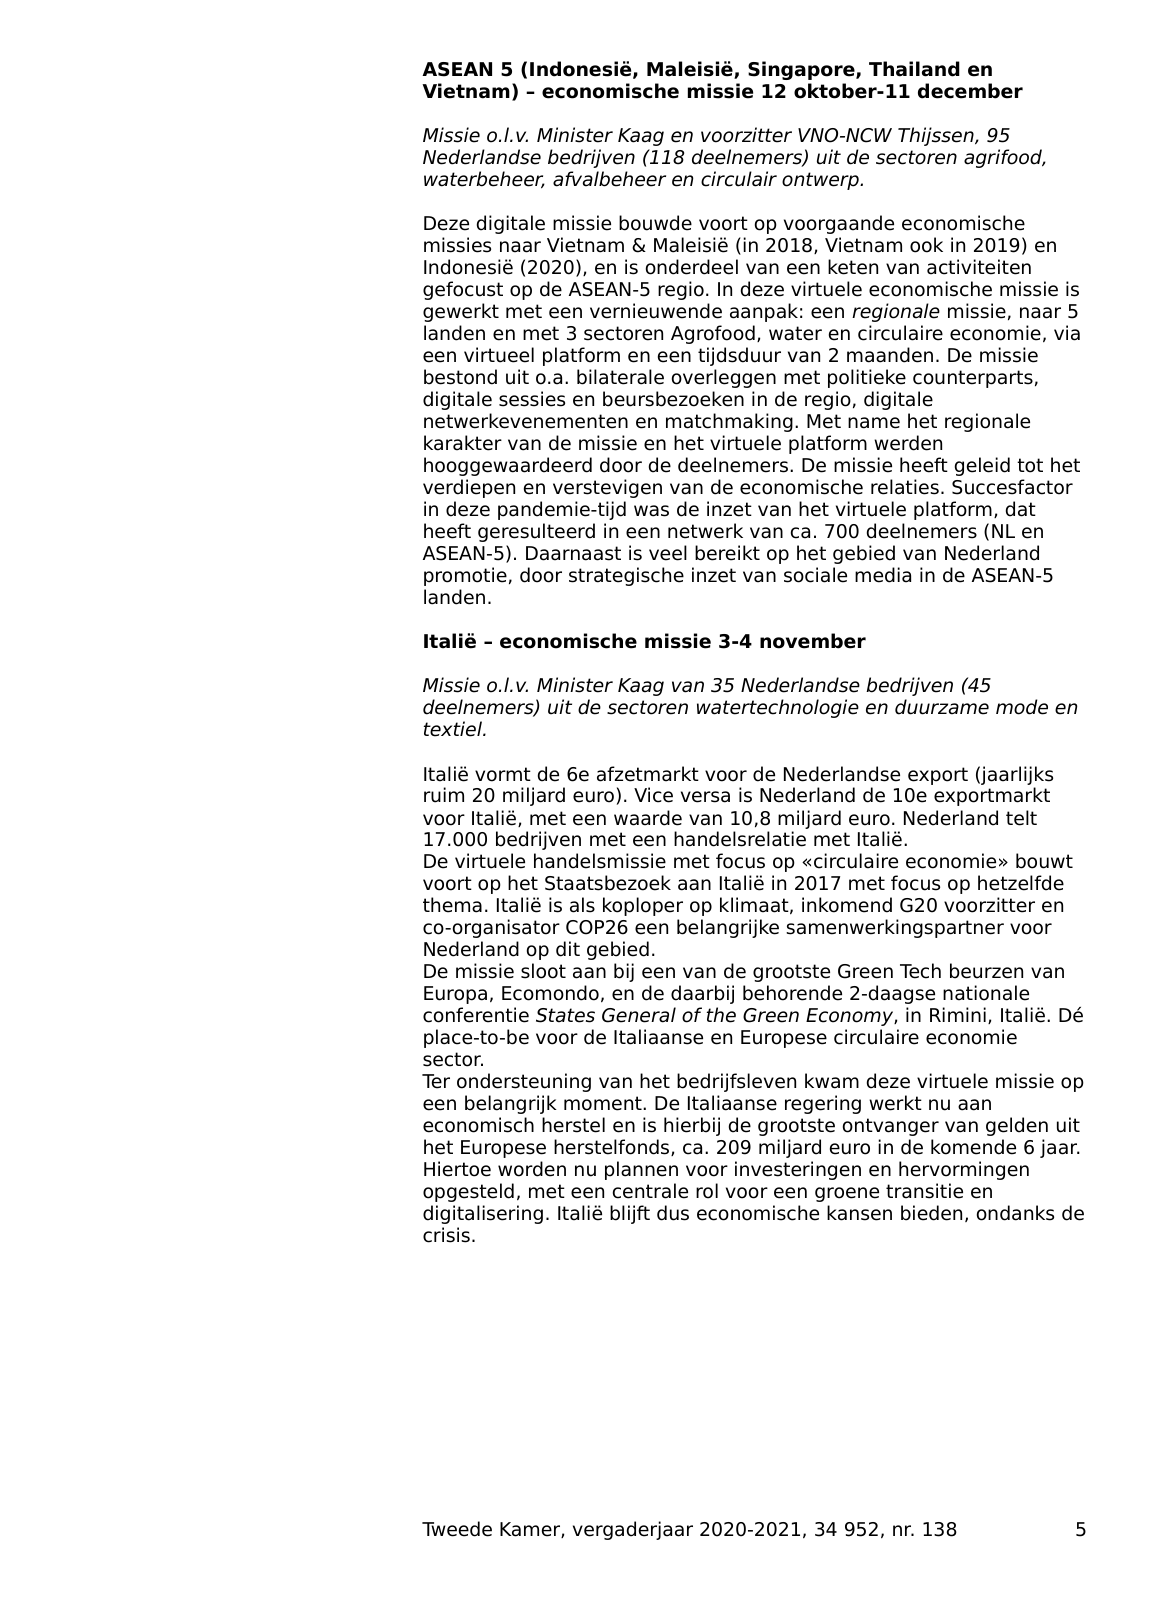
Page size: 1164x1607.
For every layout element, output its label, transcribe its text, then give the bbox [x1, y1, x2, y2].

text Deze digitale missie bouwde voort op voorgaande economische missies naar Vietnam & Maleisië (in 2018, Vietnam ook in 2019) en Indonesië (2020), en is onderdeel van een keten van activiteiten gefocust op de ASEAN-5 regio. In deze virtuele economische missie is gewerkt met een vernieuwende aanpak: een regionale missie, naar 5 landen en met 3 sectoren Agrofood, water en circulaire economie, via een virtueel platform en een tijdsduur van 2 maanden. De missie bestond uit o.a. bilaterale overleggen met politieke counterparts, digitale sessies en beursbezoeken in de regio, digitale netwerkevenementen en matchmaking. Met name het regionale karakter van de missie en het virtuele platform werden hooggewaardeerd door de deelnemers. De missie heeft geleid tot het verdiepen en verstevigen van de economische relaties. Succesfactor in deze pandemie-tijd was de inzet van het virtuele platform, dat heeft geresulteerd in een netwerk van ca. 700 deelnemers (NL en ASEAN-5). Daarnaast is veel bereikt op het gebied van Nederland promotie, door strategische inzet van sociale media in de ASEAN-5 landen. [422, 213, 1087, 609]
subtitle ASEAN 5 (Indonesië, Maleisië, Singapore, Thailand en Vietnam) – economische missie 12 oktober-11 december [422, 59, 1087, 103]
text De missie sloot aan bij een van de grootste Green Tech beurzen van Europa, Ecomondo, en de daarbij behorende 2-daagse nationale conferentie States General of the Green Economy, in Rimini, Italië. Dé place-to-be voor de Italiaanse en Europese circulaire economie sector. [422, 961, 1087, 1071]
subtitle Italië – economische missie 3-4 november [422, 631, 1087, 653]
subtitle Missie o.l.v. Minister Kaag en voorzitter VNO-NCW Thijssen, 95 Nederlandse bedrijven (118 deelnemers) uit de sectoren agrifood, waterbeheer, afvalbeheer en circulair ontwerp. [422, 125, 1087, 191]
text Italië vormt de 6e afzetmarkt voor de Nederlandse export (jaarlijks ruim 20 miljard euro). Vice versa is Nederland de 10e exportmarkt voor Italië, met een waarde van 10,8 miljard euro. Nederland telt 17.000 bedrijven met een handelsrelatie met Italië. [422, 763, 1087, 851]
text De virtuele handelsmissie met focus op «circulaire economie» bouwt voort op het Staatsbezoek aan Italië in 2017 met focus op hetzelfde thema. Italië is als koploper op klimaat, inkomend G20 voorzitter en co-organisator COP26 een belangrijke samenwerkingspartner voor Nederland op dit gebied. [422, 851, 1087, 961]
text Ter ondersteuning van het bedrijfsleven kwam deze virtuele missie op een belangrijk moment. De Italiaanse regering werkt nu aan economisch herstel en is hierbij de grootste ontvanger van gelden uit het Europese herstelfonds, ca. 209 miljard euro in de komende 6 jaar. Hiertoe worden nu plannen voor investeringen en hervormingen opgesteld, met een centrale rol voor een groene transitie en digitalisering. Italië blijft dus economische kansen bieden, ondanks de crisis. [422, 1071, 1087, 1247]
subtitle Missie o.l.v. Minister Kaag van 35 Nederlandse bedrijven (45 deelnemers) uit de sectoren watertechnologie en duurzame mode en textiel. [422, 675, 1087, 741]
